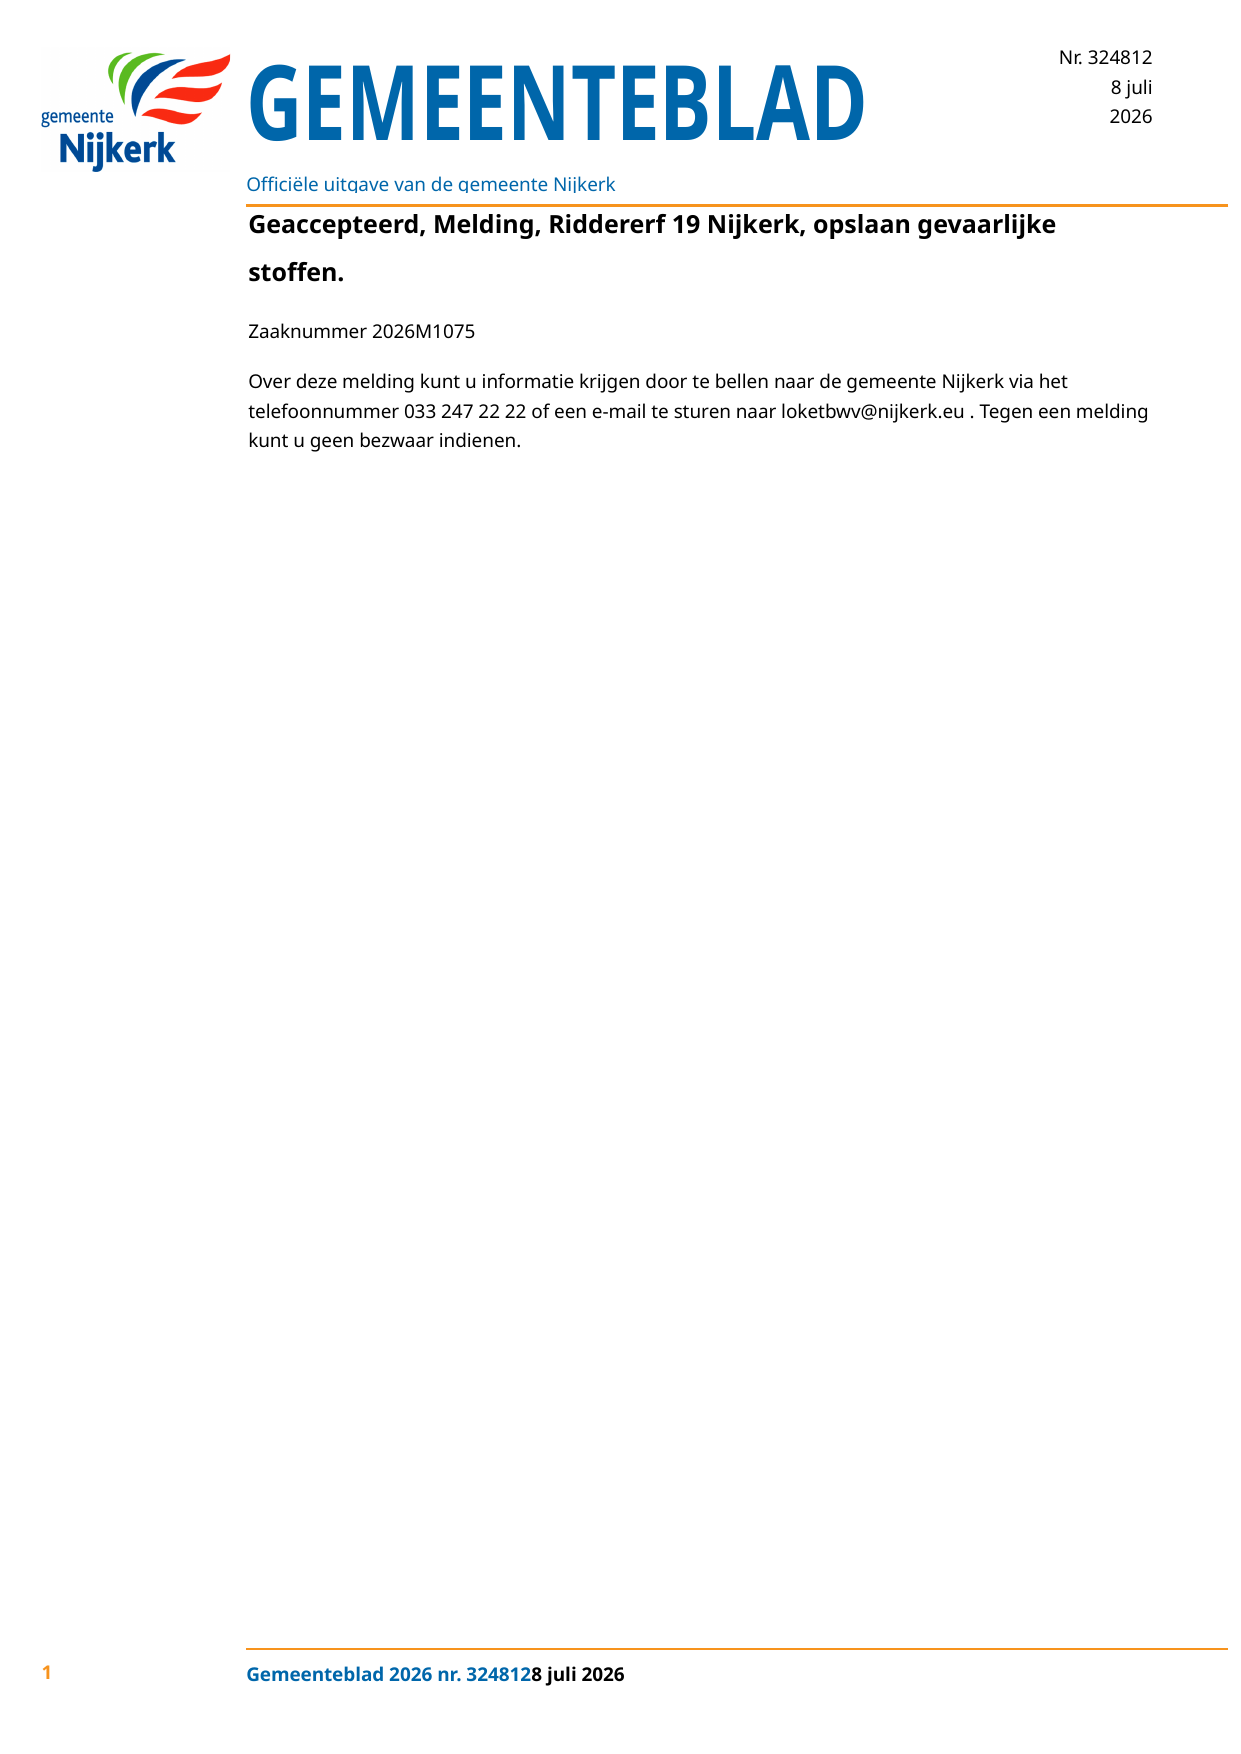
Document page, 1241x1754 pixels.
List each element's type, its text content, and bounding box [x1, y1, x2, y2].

text Geaccepteerd, Melding, Riddererf 19 Nijkerk, opslaan gevaarlijke stoffen. [248, 207, 1152, 288]
picture [41, 47, 231, 172]
text Zaaknummer 2026M1075 [248, 318, 1152, 344]
text Over deze melding kunt u informatie krijgen door te bellen naar de gemeente Nijkerk via het telefoonnummer 033 247 22 22 of een e-mail te sturen naar loketbwv@nijkerk.eu . Tegen een melding kunt u geen bezwaar indienen. [248, 368, 1152, 453]
